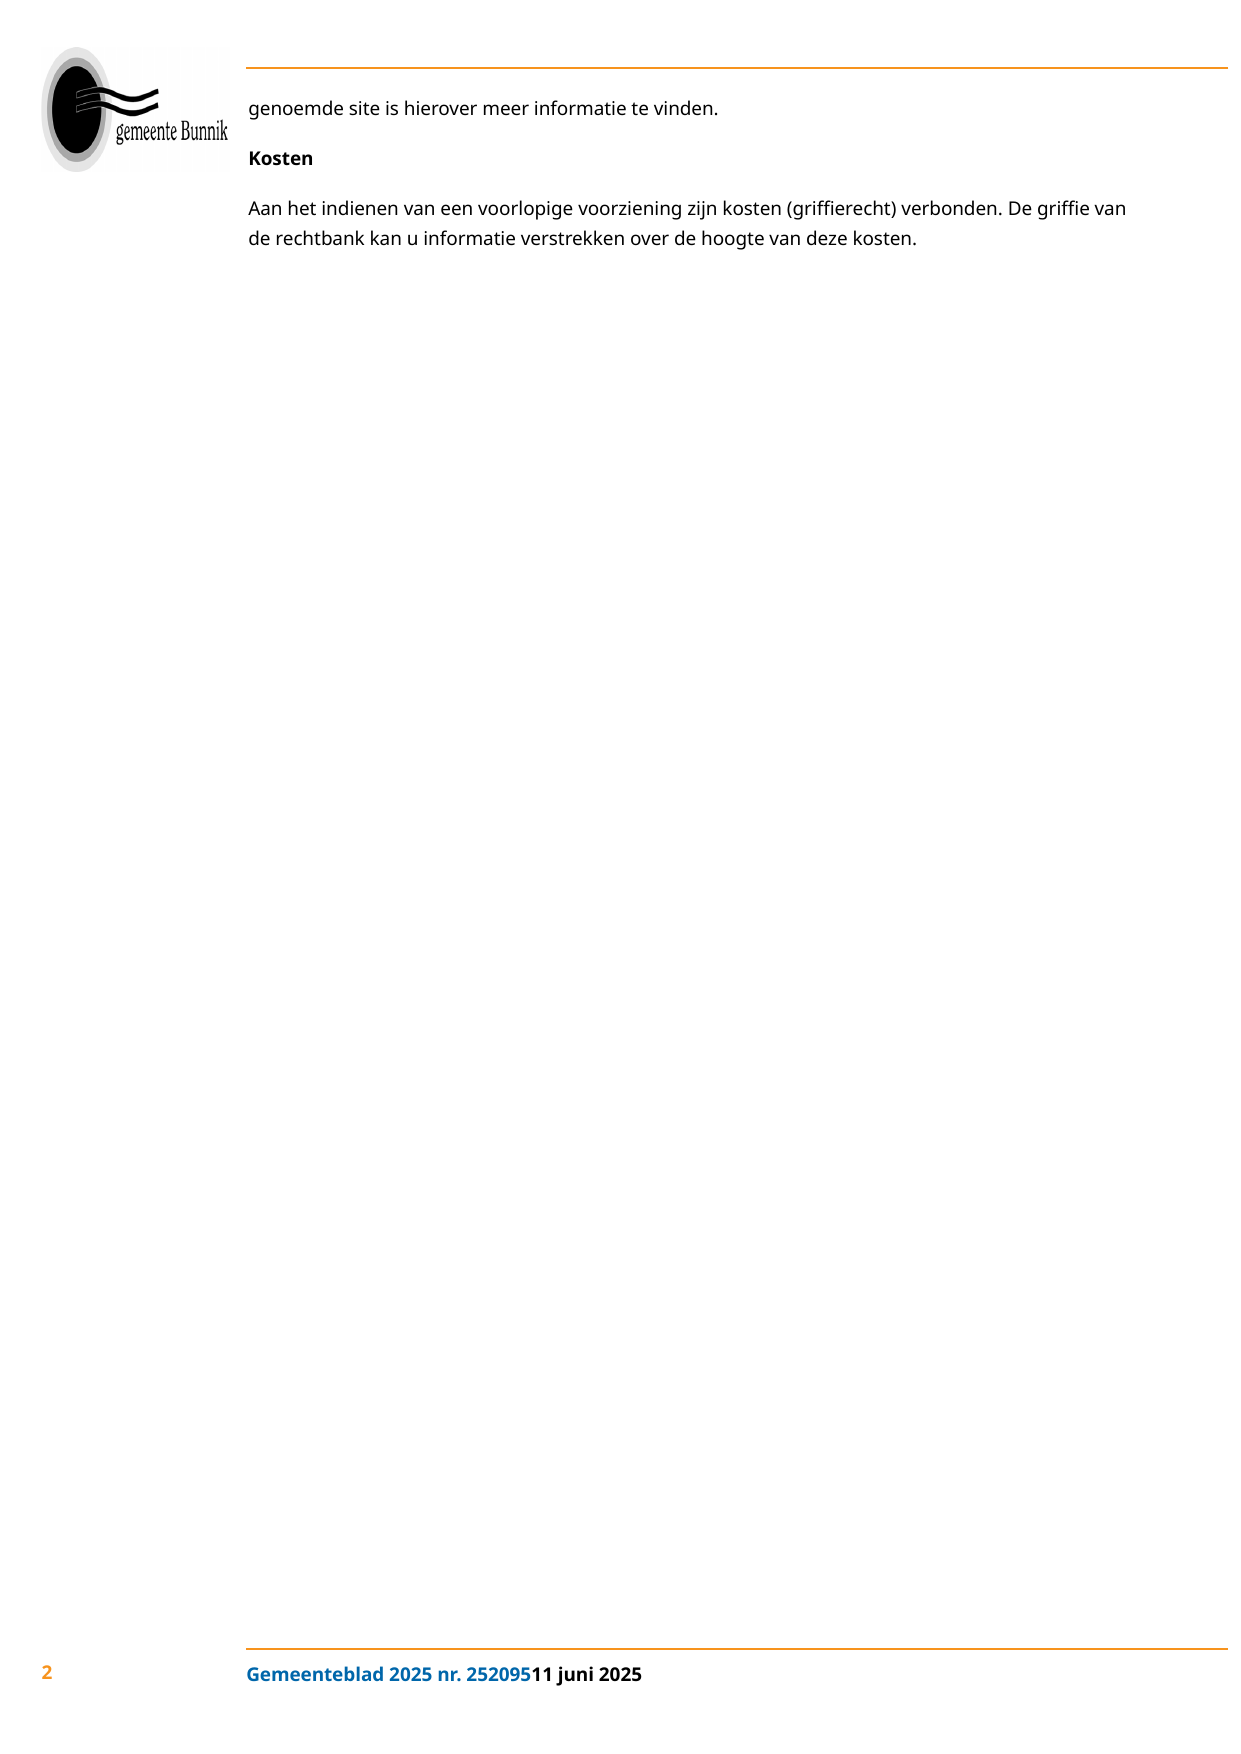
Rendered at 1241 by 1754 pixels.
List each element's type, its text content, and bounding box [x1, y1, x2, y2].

text genoemde site is hierover meer informatie te vinden. [248, 95, 1152, 121]
text Aan het indienen van een voorlopige voorziening zijn kosten (griffierecht) verbonden. De griffie van de rechtbank kan u informatie verstrekken over de hoogte van deze kosten. [248, 196, 1152, 251]
text Kosten [248, 145, 1152, 171]
picture [41, 47, 231, 172]
